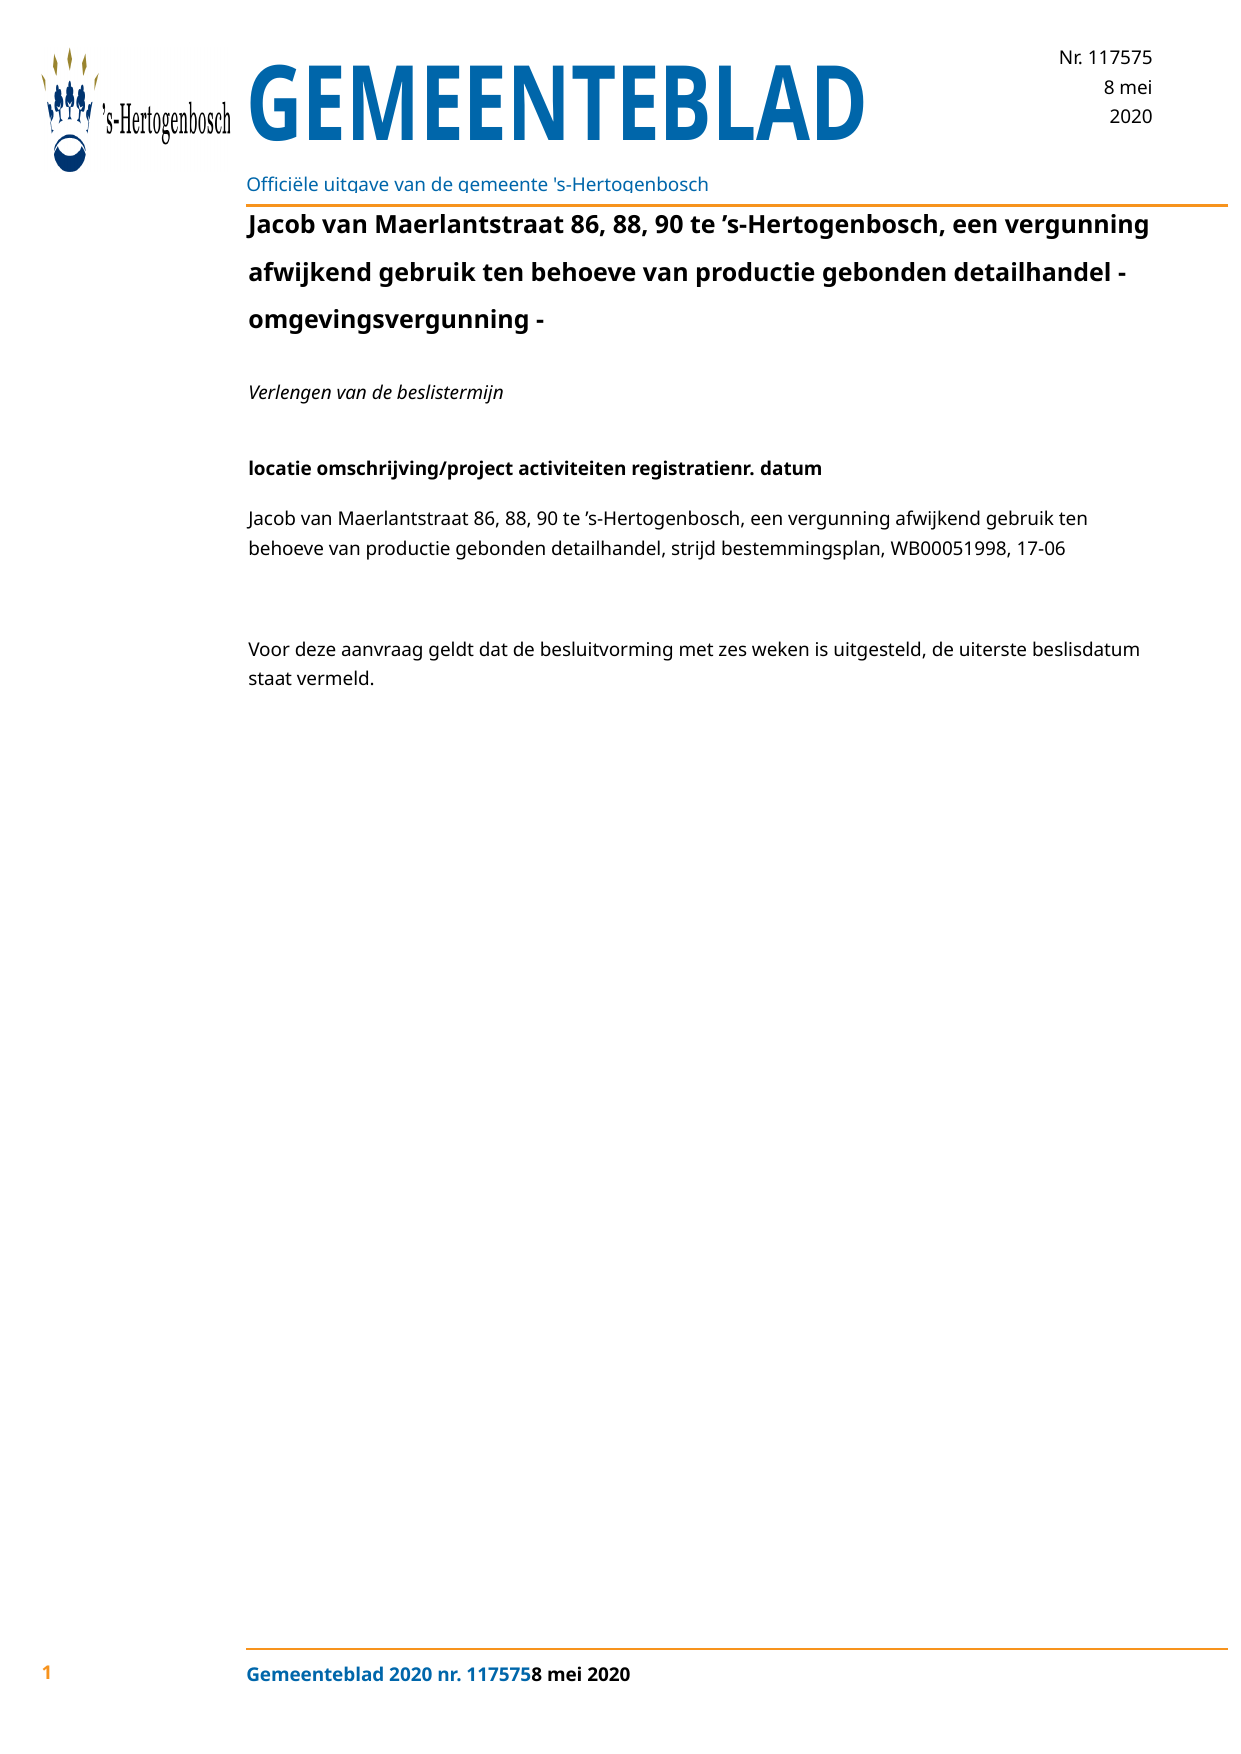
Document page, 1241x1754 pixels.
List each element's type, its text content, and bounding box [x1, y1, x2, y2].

picture [41, 47, 231, 172]
text Jacob van Maerlantstraat 86, 88, 90 te ’s-Hertogenbosch, een vergunning afwijkend gebruik ten behoeve van productie gebonden detailhandel - omgevingsvergunning - [248, 207, 1152, 336]
text Verlengen van de beslistermijn [248, 379, 1152, 405]
text Voor deze aanvraag geldt dat de besluitvorming met zes weken is uitgesteld, de uiterste beslisdatum staat vermeld. [248, 636, 1152, 691]
text Jacob van Maerlantstraat 86, 88, 90 te ’s-Hertogenbosch, een vergunning afwijkend gebruik ten behoeve van productie gebonden detailhandel, strijd bestemmingsplan, WB00051998, 17-06 [248, 506, 1152, 561]
text locatie omschrijving/project activiteiten registratienr. datum [248, 455, 1152, 481]
